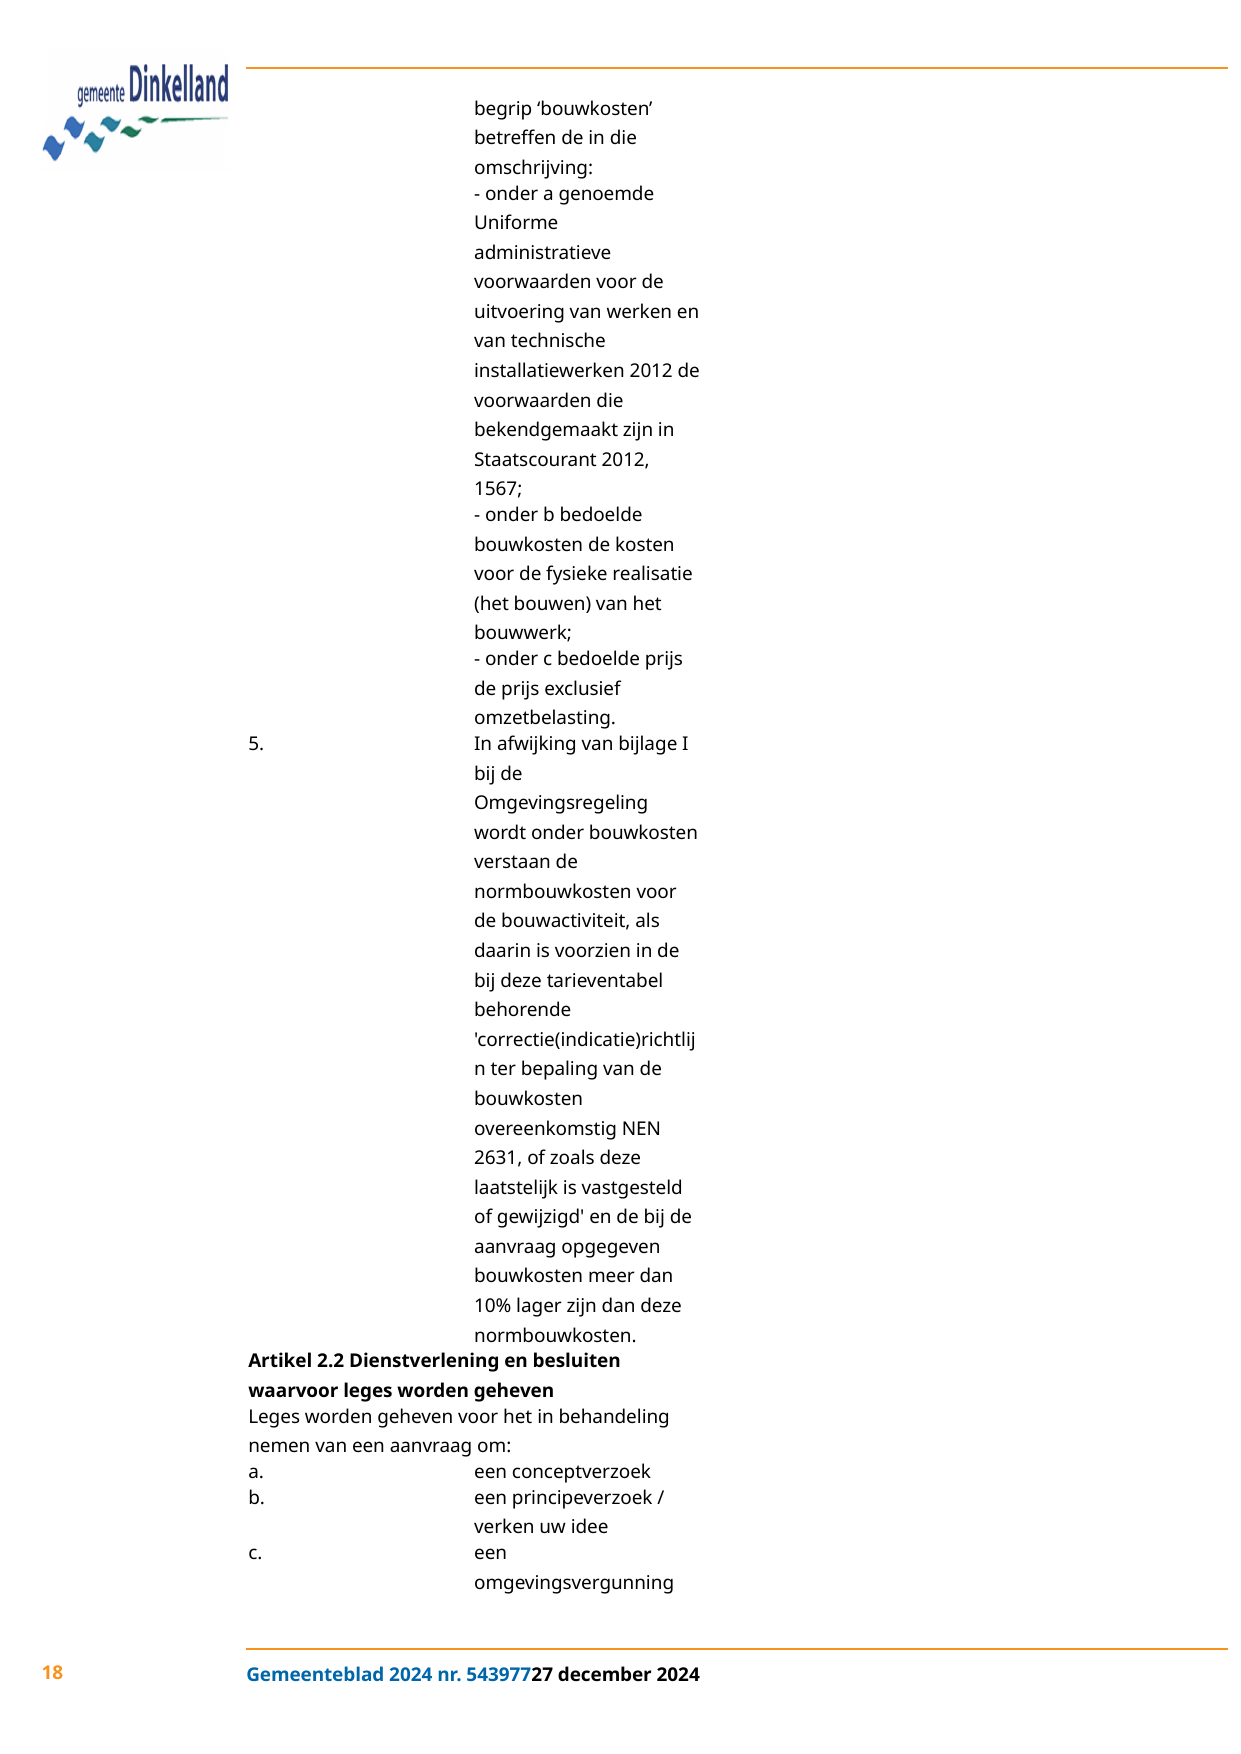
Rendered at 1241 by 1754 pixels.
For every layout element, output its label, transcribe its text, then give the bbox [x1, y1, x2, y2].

table_cell een principeverzoek / verken uw idee [474, 1484, 700, 1539]
table_cell [926, 1539, 1152, 1594]
table_cell 5. [248, 730, 474, 1348]
table_cell [248, 95, 474, 180]
table_cell [926, 1348, 1152, 1403]
table_cell begrip ‘bouwkosten’ betreffen de in die omschrijving: [474, 95, 700, 180]
table_cell [700, 1539, 926, 1594]
table_cell In afwijking van bijlage I bij de Omgevingsregeling wordt onder bouwkosten verstaan de normbouwkosten voor de bouwactiviteit, als daarin is voorzien in de bij deze tarieventabel behorende 'correctie(indicatie)richtlijn ter bepaling van de bouwkosten overeenkomstig NEN 2631, of zoals deze laatstelijk is vastgesteld of gewijzigd' en de bij de aanvraag opgegeven bouwkosten meer dan 10% lager zijn dan deze normbouwkosten. [474, 730, 700, 1348]
table_cell [700, 501, 926, 645]
table_cell [248, 180, 474, 501]
table_cell [248, 645, 474, 730]
table_cell - onder a genoemde Uniforme administratieve voorwaarden voor de uitvoering van werken en van technische installatiewerken 2012 de voorwaarden die bekendgemaakt zijn in Staatscourant 2012, 1567; [474, 180, 700, 501]
table_cell [926, 180, 1152, 501]
table_cell [926, 501, 1152, 645]
table_cell [926, 1458, 1152, 1484]
table_cell a. [248, 1458, 474, 1484]
table_cell [700, 1458, 926, 1484]
table_cell - onder c bedoelde prijs de prijs exclusief omzetbelasting. [474, 645, 700, 730]
table_cell [926, 95, 1152, 180]
table_cell een omgevingsvergunning [474, 1539, 700, 1594]
table_cell [700, 730, 926, 1348]
table_cell [700, 180, 926, 501]
table_cell [926, 730, 1152, 1348]
table_cell [700, 1484, 926, 1539]
table_cell [700, 95, 926, 180]
table_cell [700, 1403, 926, 1458]
table_cell Leges worden geheven voor het in behandeling nemen van een aanvraag om: [248, 1403, 700, 1458]
table_cell [700, 645, 926, 730]
table_cell Artikel 2.2 Dienstverlening en besluiten waarvoor leges worden geheven [248, 1348, 700, 1403]
table_cell [700, 1348, 926, 1403]
table_cell [248, 501, 474, 645]
table_cell [926, 1403, 1152, 1458]
table_cell een conceptverzoek [474, 1458, 700, 1484]
table_cell [926, 645, 1152, 730]
picture [41, 47, 231, 172]
table_cell [926, 1484, 1152, 1539]
table_cell c. [248, 1539, 474, 1594]
table_cell b. [248, 1484, 474, 1539]
table_cell - onder b bedoelde bouwkosten de kosten voor de fysieke realisatie (het bouwen) van het bouwwerk; [474, 501, 700, 645]
